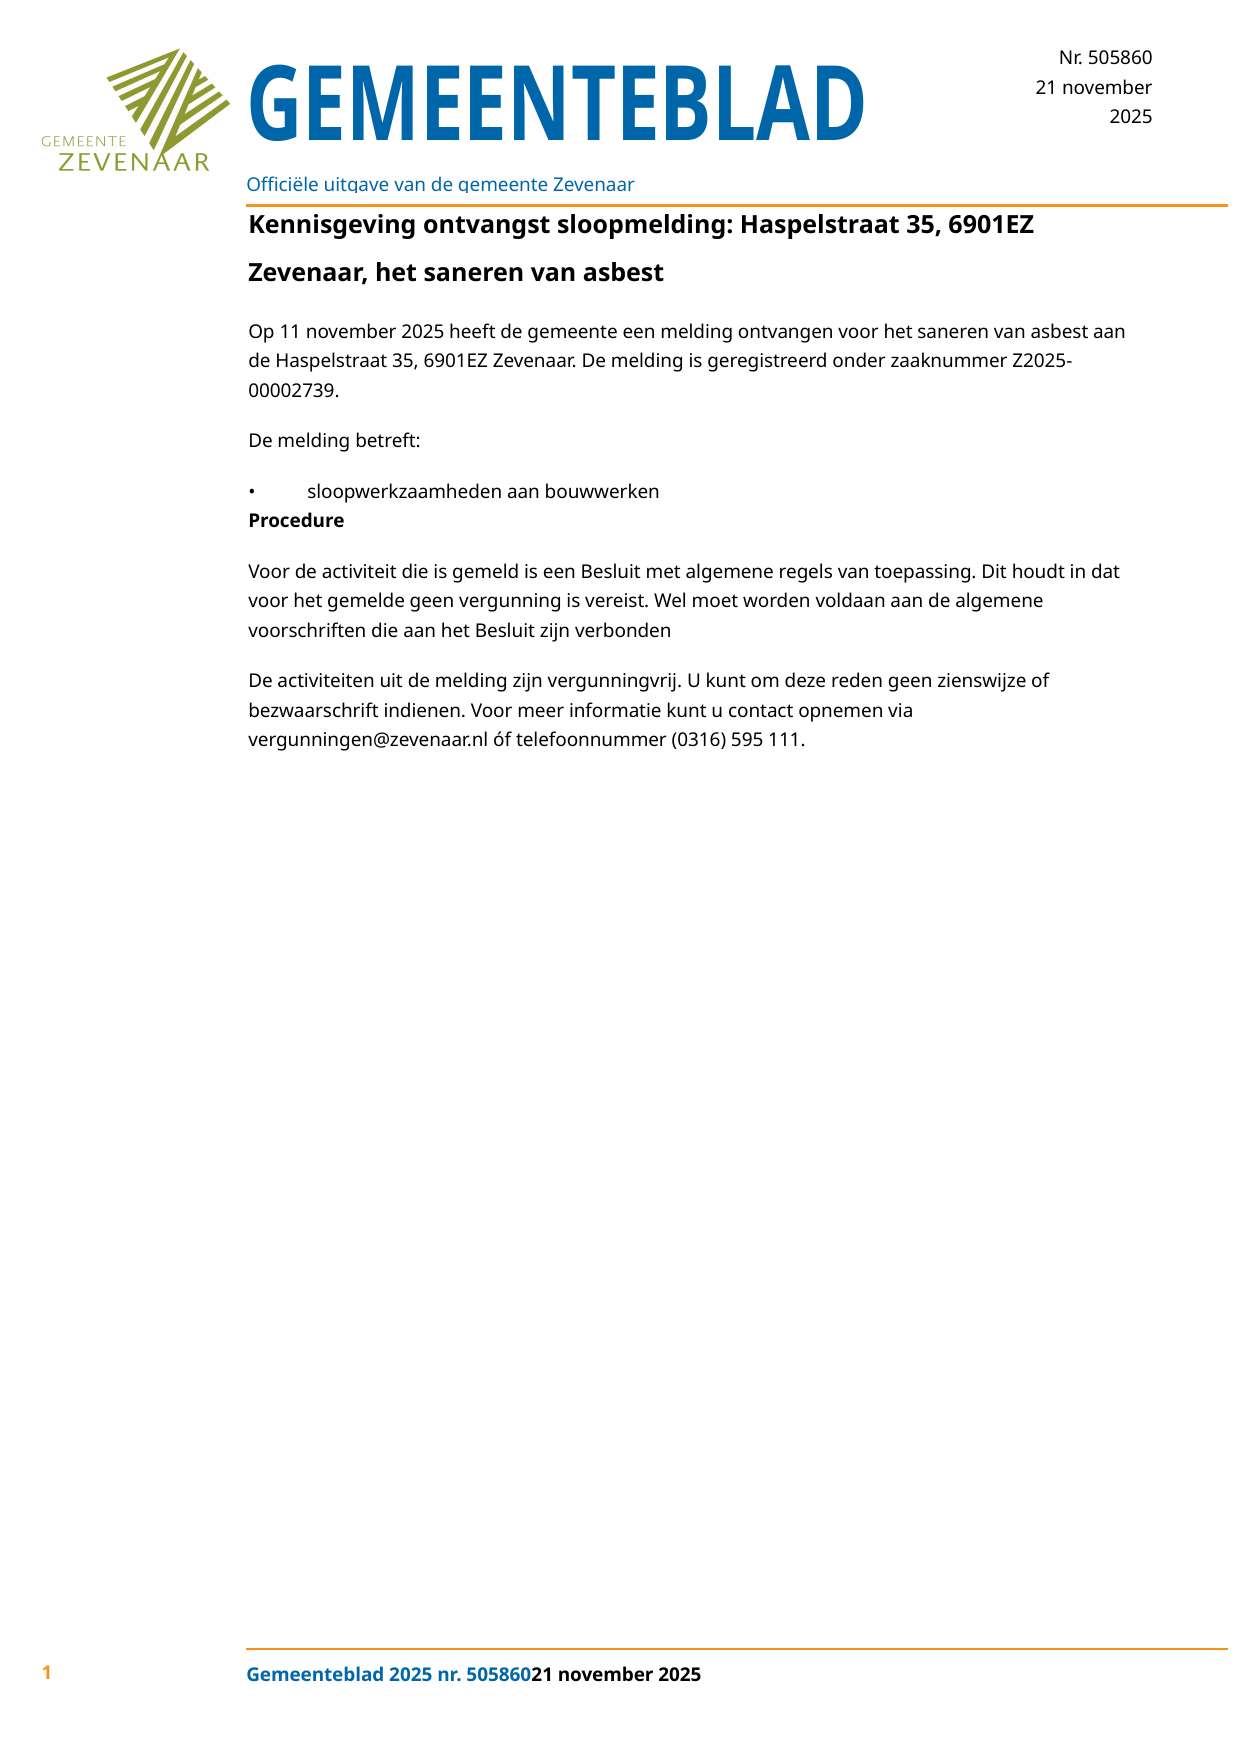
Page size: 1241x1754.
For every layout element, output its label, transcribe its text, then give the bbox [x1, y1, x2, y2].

text De melding betreft: [248, 427, 1152, 453]
text Voor de activiteit die is gemeld is een Besluit met algemene regels van toepassing. Dit houdt in dat voor het gemelde geen vergunning is vereist. Wel moet worden voldaan aan de algemene voorschriften die aan het Besluit zijn verbonden [248, 558, 1152, 643]
picture [41, 47, 231, 172]
text Op 11 november 2025 heeft de gemeente een melding ontvangen voor het saneren van asbest aan de Haspelstraat 35, 6901EZ Zevenaar. De melding is geregistreerd onder zaaknummer Z2025-00002739. [248, 318, 1152, 403]
text Procedure [248, 507, 1152, 533]
text De activiteiten uit de melding zijn vergunningvrij. U kunt om deze reden geen zienswijze of bezwaarschrift indienen. Voor meer informatie kunt u contact opnemen via vergunningen@zevenaar.nl óf telefoonnummer (0316) 595 111. [248, 667, 1152, 752]
list sloopwerkzaamheden aan bouwwerken [248, 478, 1152, 504]
text Kennisgeving ontvangst sloopmelding: Haspelstraat 35, 6901EZ Zevenaar, het saneren van asbest [248, 207, 1152, 288]
